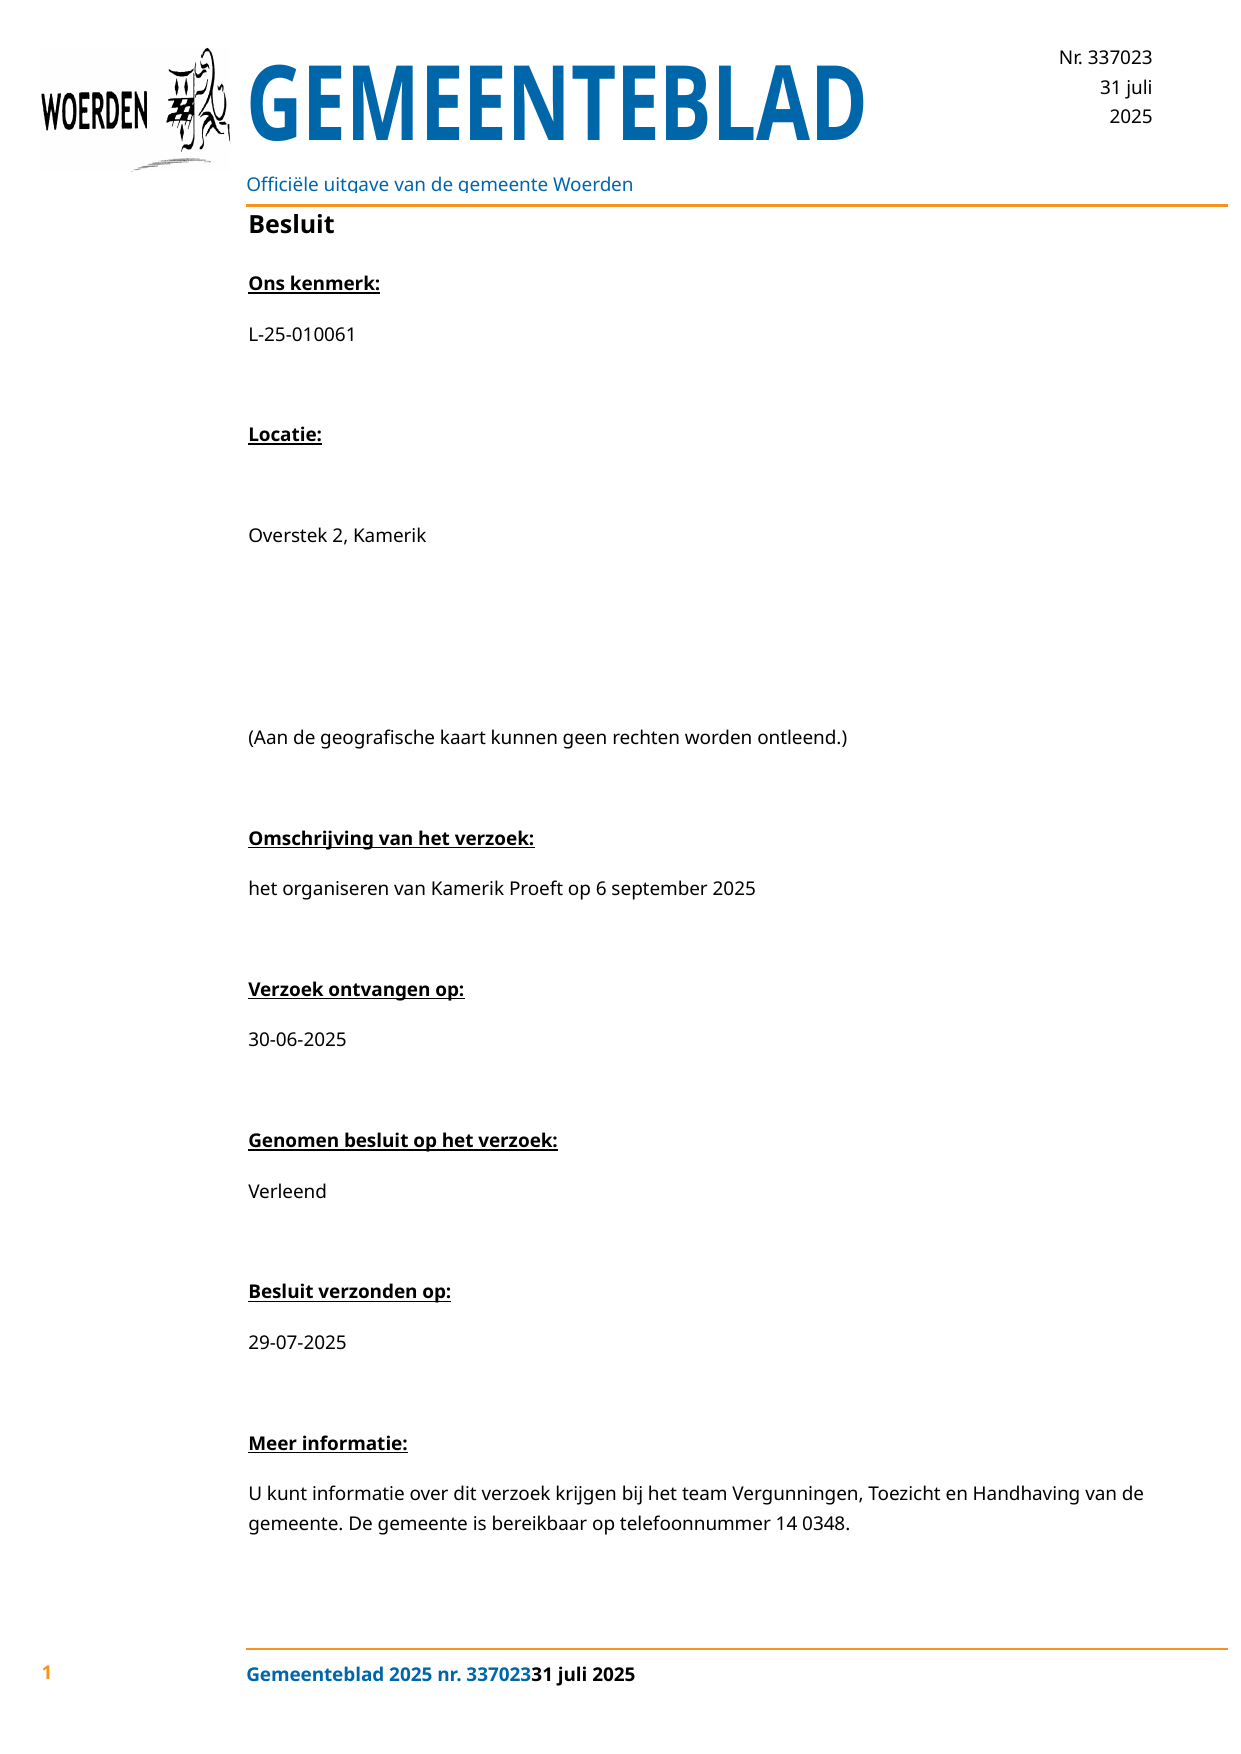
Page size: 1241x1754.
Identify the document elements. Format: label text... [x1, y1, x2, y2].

text U kunt informatie over dit verzoek krijgen bij het team Vergunningen, Toezicht en Handhaving van de gemeente. De gemeente is bereikbaar op telefoonnummer 14 0348. [248, 1480, 1152, 1536]
text Meer informatie: [248, 1430, 1152, 1456]
text het organiseren van Kamerik Proeft op 6 september 2025 [248, 875, 1152, 901]
text L-25-010061 [248, 321, 1152, 346]
text Locatie: [248, 422, 1152, 447]
text Genomen besluit op het verzoek: [248, 1127, 1152, 1153]
text Verleend [248, 1178, 1152, 1203]
text Besluit [248, 207, 1152, 241]
text Verzoek ontvangen op: [248, 976, 1152, 1002]
text Ons kenmerk: [248, 270, 1152, 296]
picture [41, 47, 231, 172]
text Overstek 2, Kamerik [248, 522, 1152, 548]
text 30-06-2025 [248, 1027, 1152, 1052]
text 29-07-2025 [248, 1329, 1152, 1355]
text Omschrijving van het verzoek: [248, 825, 1152, 851]
text (Aan de geografische kaart kunnen geen rechten worden ontleend.) [248, 724, 1152, 750]
text Besluit verzonden op: [248, 1279, 1152, 1304]
